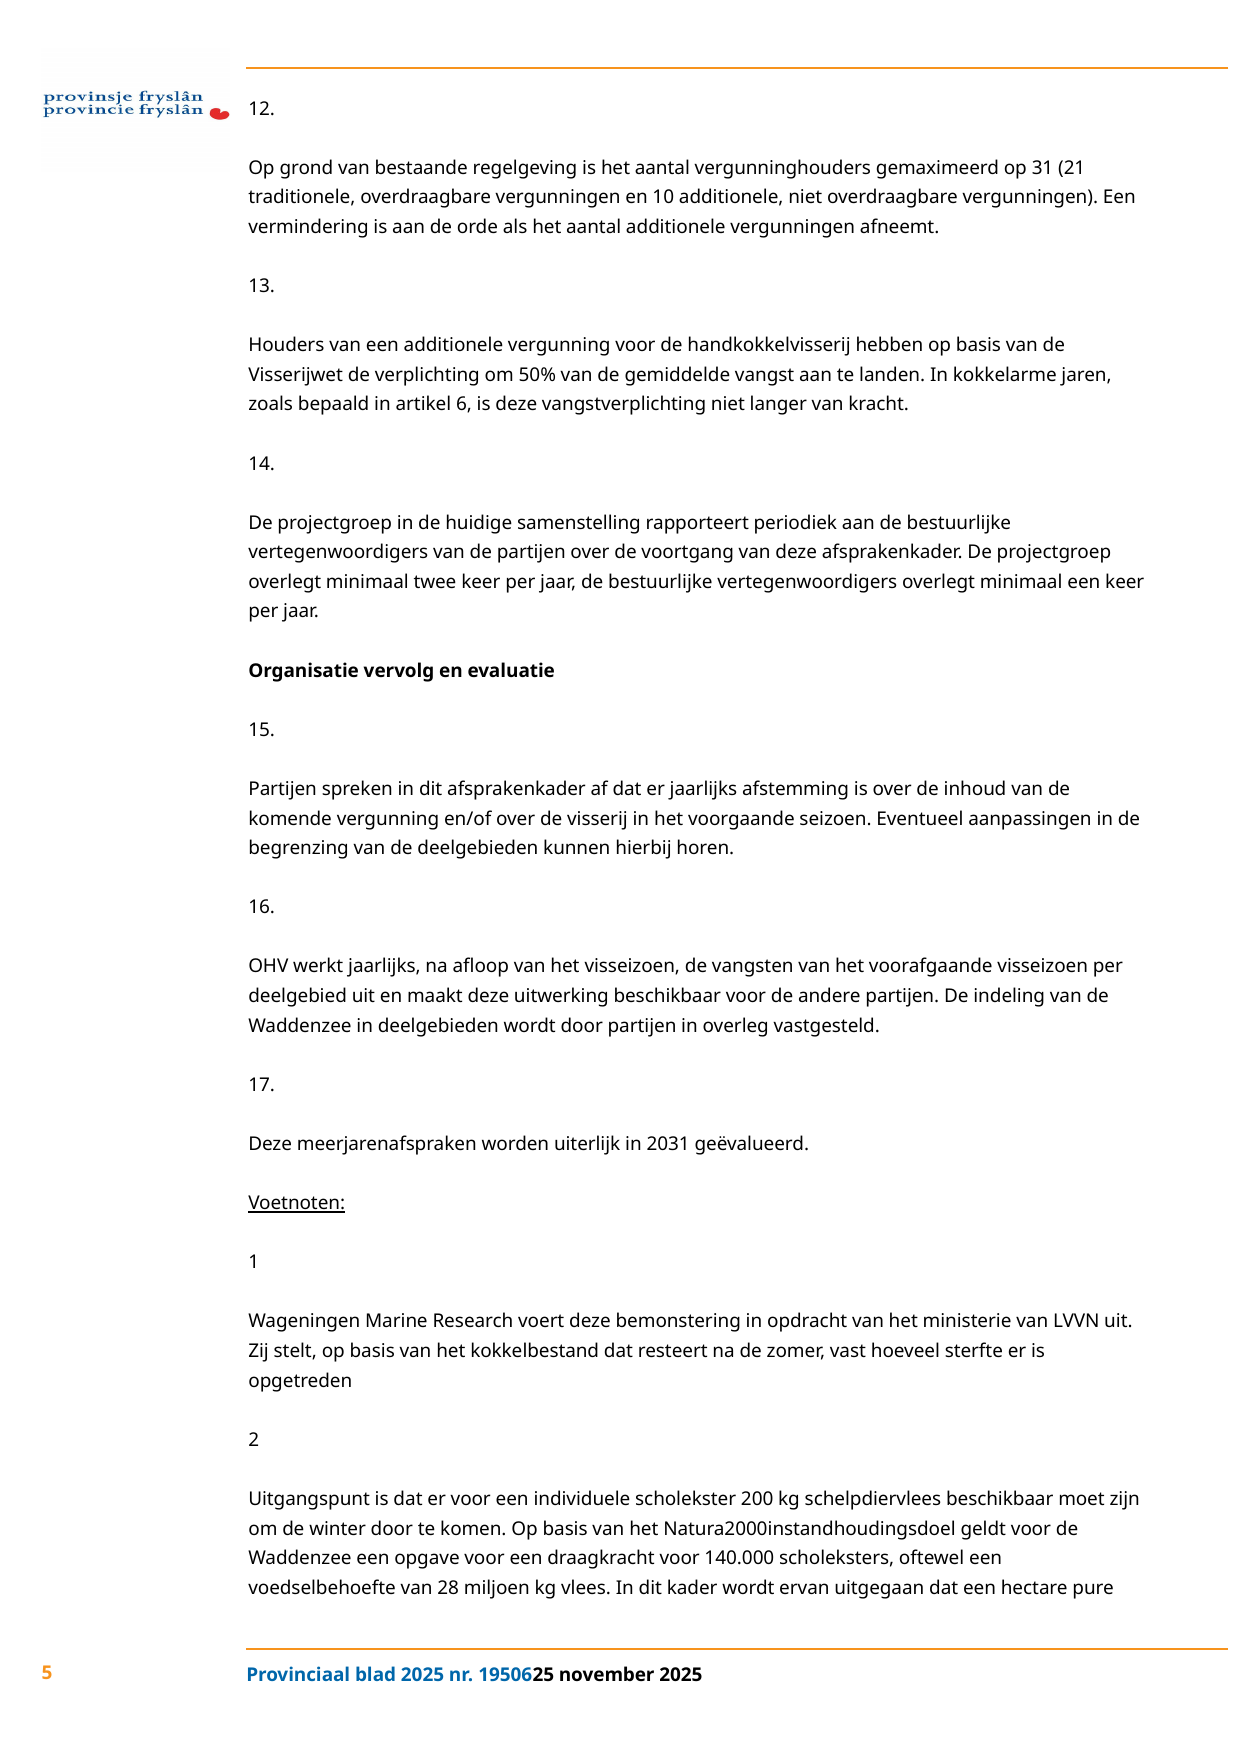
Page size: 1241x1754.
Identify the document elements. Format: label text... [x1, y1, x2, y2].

picture [41, 47, 231, 172]
text Voetnoten: [248, 1189, 1152, 1215]
text Organisatie vervolg en evaluatie [248, 657, 1152, 683]
text 13. [248, 272, 1152, 298]
text 1 [248, 1248, 1152, 1274]
text 17. [248, 1071, 1152, 1097]
text Wageningen Marine Research voert deze bemonstering in opdracht van het ministerie van LVVN uit. Zij stelt, op basis van het kokkelbestand dat resteert na de zomer, vast hoeveel sterfte er is opgetreden [248, 1308, 1152, 1393]
text De projectgroep in de huidige samenstelling rapporteert periodiek aan de bestuurlijke vertegenwoordigers van de partijen over de voortgang van deze afsprakenkader. De projectgroep overlegt minimaal twee keer per jaar, de bestuurlijke vertegenwoordigers overlegt minimaal een keer per jaar. [248, 509, 1152, 623]
text Op grond van bestaande regelgeving is het aantal vergunninghouders gemaximeerd op 31 (21 traditionele, overdraagbare vergunningen en 10 additionele, niet overdraagbare vergunningen). Een vermindering is aan de orde als het aantal additionele vergunningen afneemt. [248, 154, 1152, 239]
text 16. [248, 893, 1152, 919]
text OHV werkt jaarlijks, na afloop van het visseizoen, de vangsten van het voorafgaande visseizoen per deelgebied uit en maakt deze uitwerking beschikbaar voor de andere partijen. De indeling van de Waddenzee in deelgebieden wordt door partijen in overleg vastgesteld. [248, 953, 1152, 1038]
text 12. [248, 95, 1152, 121]
text 15. [248, 716, 1152, 742]
text 14. [248, 450, 1152, 476]
text Deze meerjarenafspraken worden uiterlijk in 2031 geëvalueerd. [248, 1130, 1152, 1156]
text 2 [248, 1426, 1152, 1452]
text Uitgangspunt is dat er voor een individuele scholekster 200 kg schelpdiervlees beschikbaar moet zijn om de winter door te komen. Op basis van het Natura2000instandhoudingsdoel geldt voor de Waddenzee een opgave voor een draagkracht voor 140.000 scholeksters, oftewel een voedselbehoefte van 28 miljoen kg vlees. In dit kader wordt ervan uitgegaan dat een hectare pure [248, 1485, 1152, 1600]
text Houders van een additionele vergunning voor de handkokkelvisserij hebben op basis van de Visserijwet de verplichting om 50% van de gemiddelde vangst aan te landen. In kokkelarme jaren, zoals bepaald in artikel 6, is deze vangstverplichting niet langer van kracht. [248, 331, 1152, 416]
text Partijen spreken in dit afsprakenkader af dat er jaarlijks afstemming is over de inhoud van de komende vergunning en/of over de visserij in het voorgaande seizoen. Eventueel aanpassingen in de begrenzing van de deelgebieden kunnen hierbij horen. [248, 775, 1152, 860]
